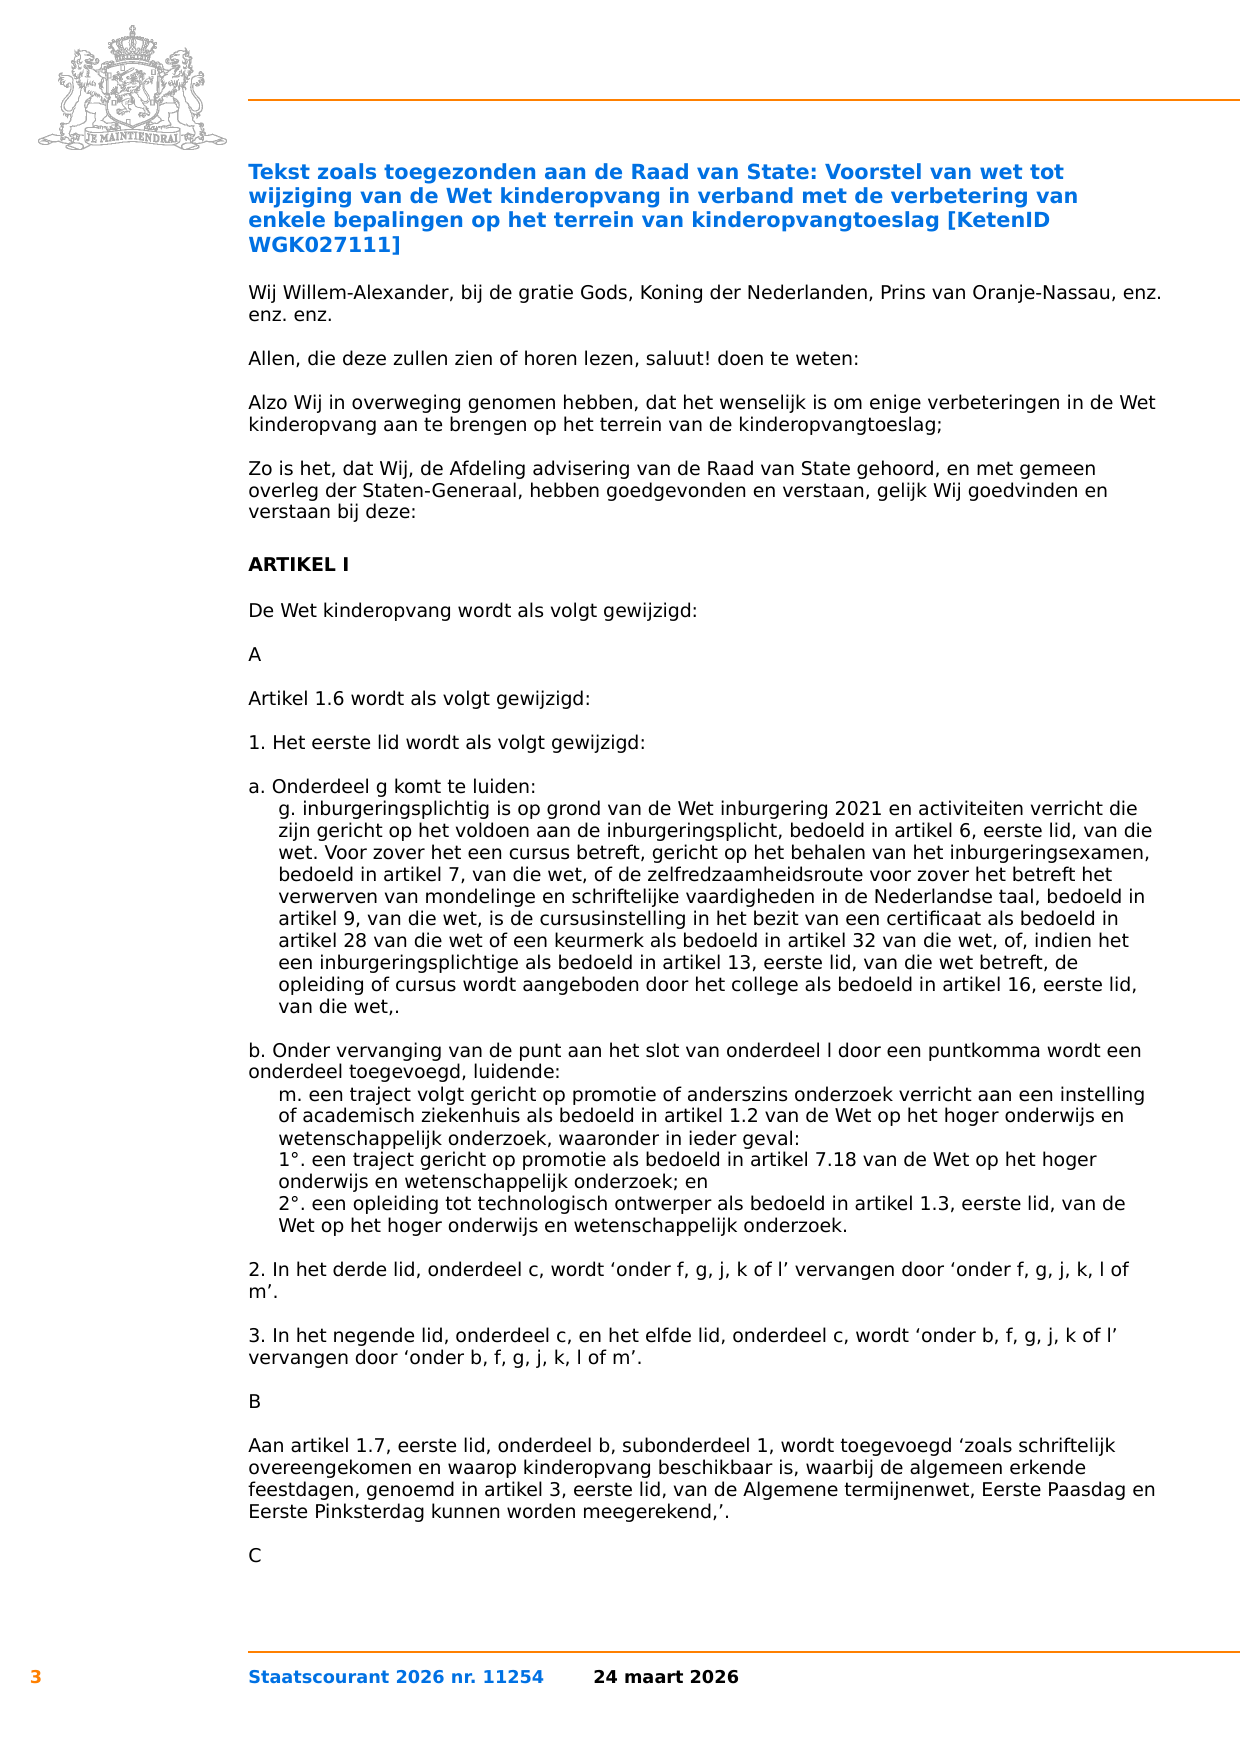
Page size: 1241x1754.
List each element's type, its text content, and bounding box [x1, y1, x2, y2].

picture [38, 25, 227, 150]
text 2. In het derde lid, onderdeel c, wordt ‘onder f, g, j, k of l’ vervangen door ‘onder f, g, j, k, l of m’. [248, 1259, 1163, 1303]
text m. een traject volgt gericht op promotie of anderszins onderzoek verricht aan een instelling of academisch ziekenhuis als bedoeld in artikel 1.2 van de Wet op het hoger onderwijs en wetenschappelijk onderzoek, waaronder in ieder geval: [278, 1083, 1163, 1149]
text 1°. een traject gericht op promotie als bedoeld in artikel 7.18 van de Wet op het hoger onderwijs en wetenschappelijk onderzoek; en [278, 1149, 1163, 1193]
text De Wet kinderopvang wordt als volgt gewijzigd: [248, 600, 1163, 622]
text 2°. een opleiding tot technologisch ontwerper als bedoeld in artikel 1.3, eerste lid, van de Wet op het hoger onderwijs en wetenschappelijk onderzoek. [278, 1193, 1163, 1237]
subtitle Tekst zoals toegezonden aan de Raad van State: Voorstel van wet tot wijziging van de Wet kinderopvang in verband met de verbetering van enkele bepalingen op het terrein van kinderopvangtoeslag [KetenID WGK027111] [248, 160, 1163, 257]
text C [248, 1544, 1163, 1566]
text Artikel 1.6 wordt als volgt gewijzigd: [248, 688, 1163, 710]
text 1. Het eerste lid wordt als volgt gewijzigd: [248, 732, 1163, 754]
subtitle ARTIKEL I [248, 553, 1163, 575]
text Wij Willem-Alexander, bij de gratie Gods, Koning der Nederlanden, Prins van Oranje-Nassau, enz. enz. enz. [248, 282, 1163, 326]
text Alzo Wij in overweging genomen hebben, dat het wenselijk is om enige verbeteringen in de Wet kinderopvang aan te brengen op het terrein van de kinderopvangtoeslag; [248, 392, 1163, 436]
text a. Onderdeel g komt te luiden: [248, 776, 1163, 798]
text Allen, die deze zullen zien of horen lezen, saluut! doen te weten: [248, 348, 1163, 370]
text A [248, 644, 1163, 666]
text Zo is het, dat Wij, de Afdeling advisering van de Raad van State gehoord, en met gemeen overleg der Staten-Generaal, hebben goedgevonden en verstaan, gelijk Wij goedvinden en verstaan bij deze: [248, 457, 1163, 523]
text 3. In het negende lid, onderdeel c, en het elfde lid, onderdeel c, wordt ‘onder b, f, g, j, k of l’ vervangen door ‘onder b, f, g, j, k, l of m’. [248, 1325, 1163, 1369]
text b. Onder vervanging van de punt aan het slot van onderdeel l door een puntkomma wordt een onderdeel toegevoegd, luidende: [248, 1039, 1163, 1083]
text B [248, 1391, 1163, 1413]
text Aan artikel 1.7, eerste lid, onderdeel b, subonderdeel 1, wordt toegevoegd ‘zoals schriftelijk overeengekomen en waarop kinderopvang beschikbaar is, waarbij de algemeen erkende feestdagen, genoemd in artikel 3, eerste lid, van de Algemene termijnenwet, Eerste Paasdag en Eerste Pinksterdag kunnen worden meegerekend,’. [248, 1435, 1163, 1523]
text g. inburgeringsplichtig is op grond van de Wet inburgering 2021 en activiteiten verricht die zijn gericht op het voldoen aan de inburgeringsplicht, bedoeld in artikel 6, eerste lid, van die wet. Voor zover het een cursus betreft, gericht op het behalen van het inburgeringsexamen, bedoeld in artikel 7, van die wet, of de zelfredzaamheidsroute voor zover het betreft het verwerven van mondelinge en schriftelijke vaardigheden in de Nederlandse taal, bedoeld in artikel 9, van die wet, is de cursusinstelling in het bezit van een certificaat als bedoeld in artikel 28 van die wet of een keurmerk als bedoeld in artikel 32 van die wet, of, indien het een inburgeringsplichtige als bedoeld in artikel 13, eerste lid, van die wet betreft, de opleiding of cursus wordt aangeboden door het college als bedoeld in artikel 16, eerste lid, van die wet,. [278, 798, 1163, 1018]
